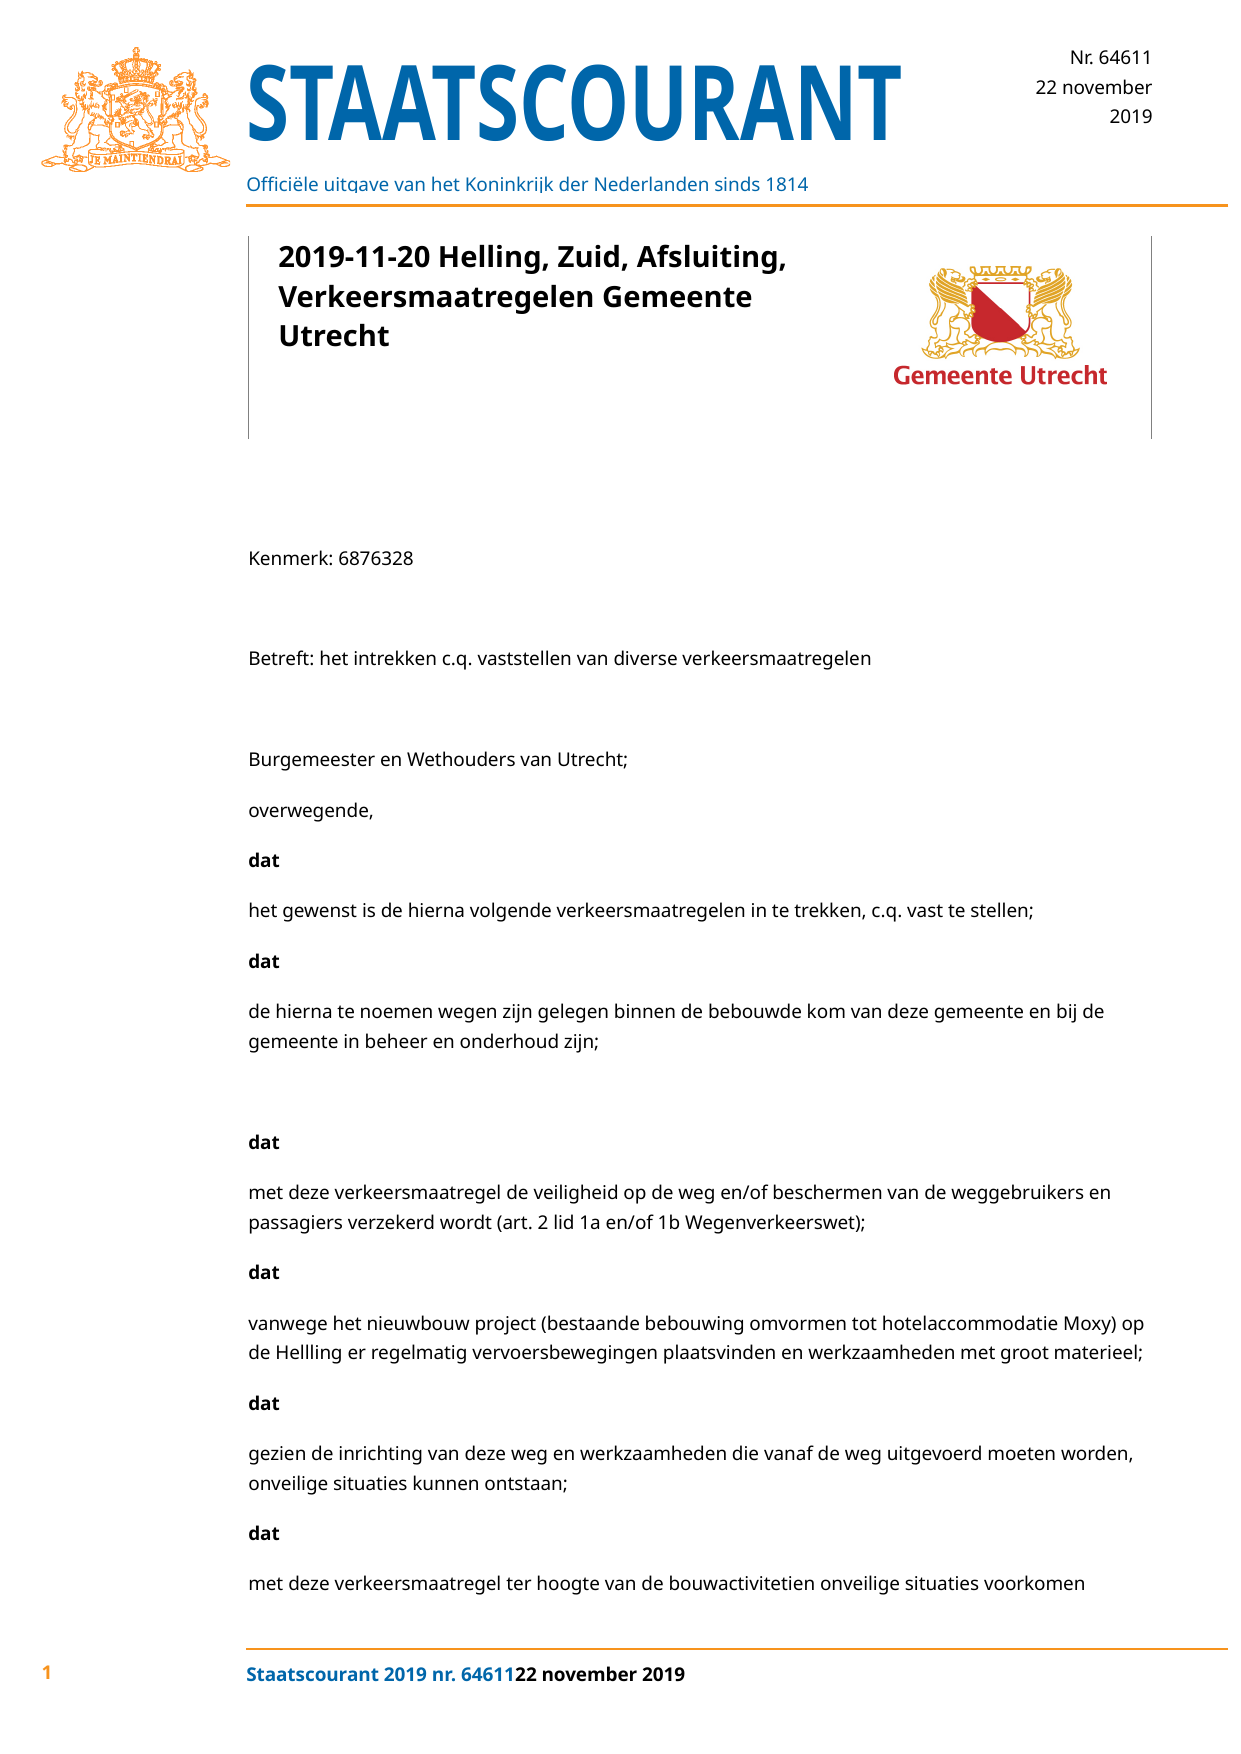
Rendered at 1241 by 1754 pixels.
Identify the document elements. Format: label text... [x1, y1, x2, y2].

text dat [248, 1259, 1152, 1285]
text met deze verkeersmaatregel de veiligheid op de weg en/of beschermen van de weggebruikers en passagiers verzekerd wordt (art. 2 lid 1a en/of 1b Wegenverkeerswet); [248, 1179, 1152, 1235]
table_header 2019-11-20 Helling, Zuid, Afsluiting, Verkeersmaatregelen Gemeente Utrecht [249, 236, 850, 439]
picture [41, 47, 231, 172]
text dat [248, 1129, 1152, 1155]
table_header [850, 414, 1151, 439]
picture [882, 236, 1119, 414]
text dat [248, 948, 1152, 974]
text dat [248, 1520, 1152, 1546]
text vanwege het nieuwbouw project (bestaande bebouwing omvormen tot hotelaccommodatie Moxy) op de Hellling er regelmatig vervoersbewegingen plaatsvinden en werkzaamheden met groot materieel; [248, 1310, 1152, 1365]
text met deze verkeersmaatregel ter hoogte van de bouwactivitetien onveilige situaties voorkomen [248, 1571, 1152, 1596]
text Betreft: het intrekken c.q. vaststellen van diverse verkeersmaatregelen [248, 646, 1152, 671]
text het gewenst is de hierna volgende verkeersmaatregelen in te trekken, c.q. vast te stellen; [248, 898, 1152, 923]
text overwegende, [248, 797, 1152, 823]
text gezien de inrichting van deze weg en werkzaamheden die vanaf de weg uitgevoerd moeten worden, onveilige situaties kunnen ontstaan; [248, 1440, 1152, 1496]
table_header [850, 236, 882, 413]
table_header [1119, 236, 1151, 413]
text Burgemeester en Wethouders van Utrecht; [248, 746, 1152, 772]
text dat [248, 1390, 1152, 1416]
text de hierna te noemen wegen zijn gelegen binnen de bebouwde kom van deze gemeente en bij de gemeente in beheer en onderhoud zijn; [248, 998, 1152, 1054]
text dat [248, 847, 1152, 873]
text Kenmerk: 6876328 [248, 545, 1152, 571]
